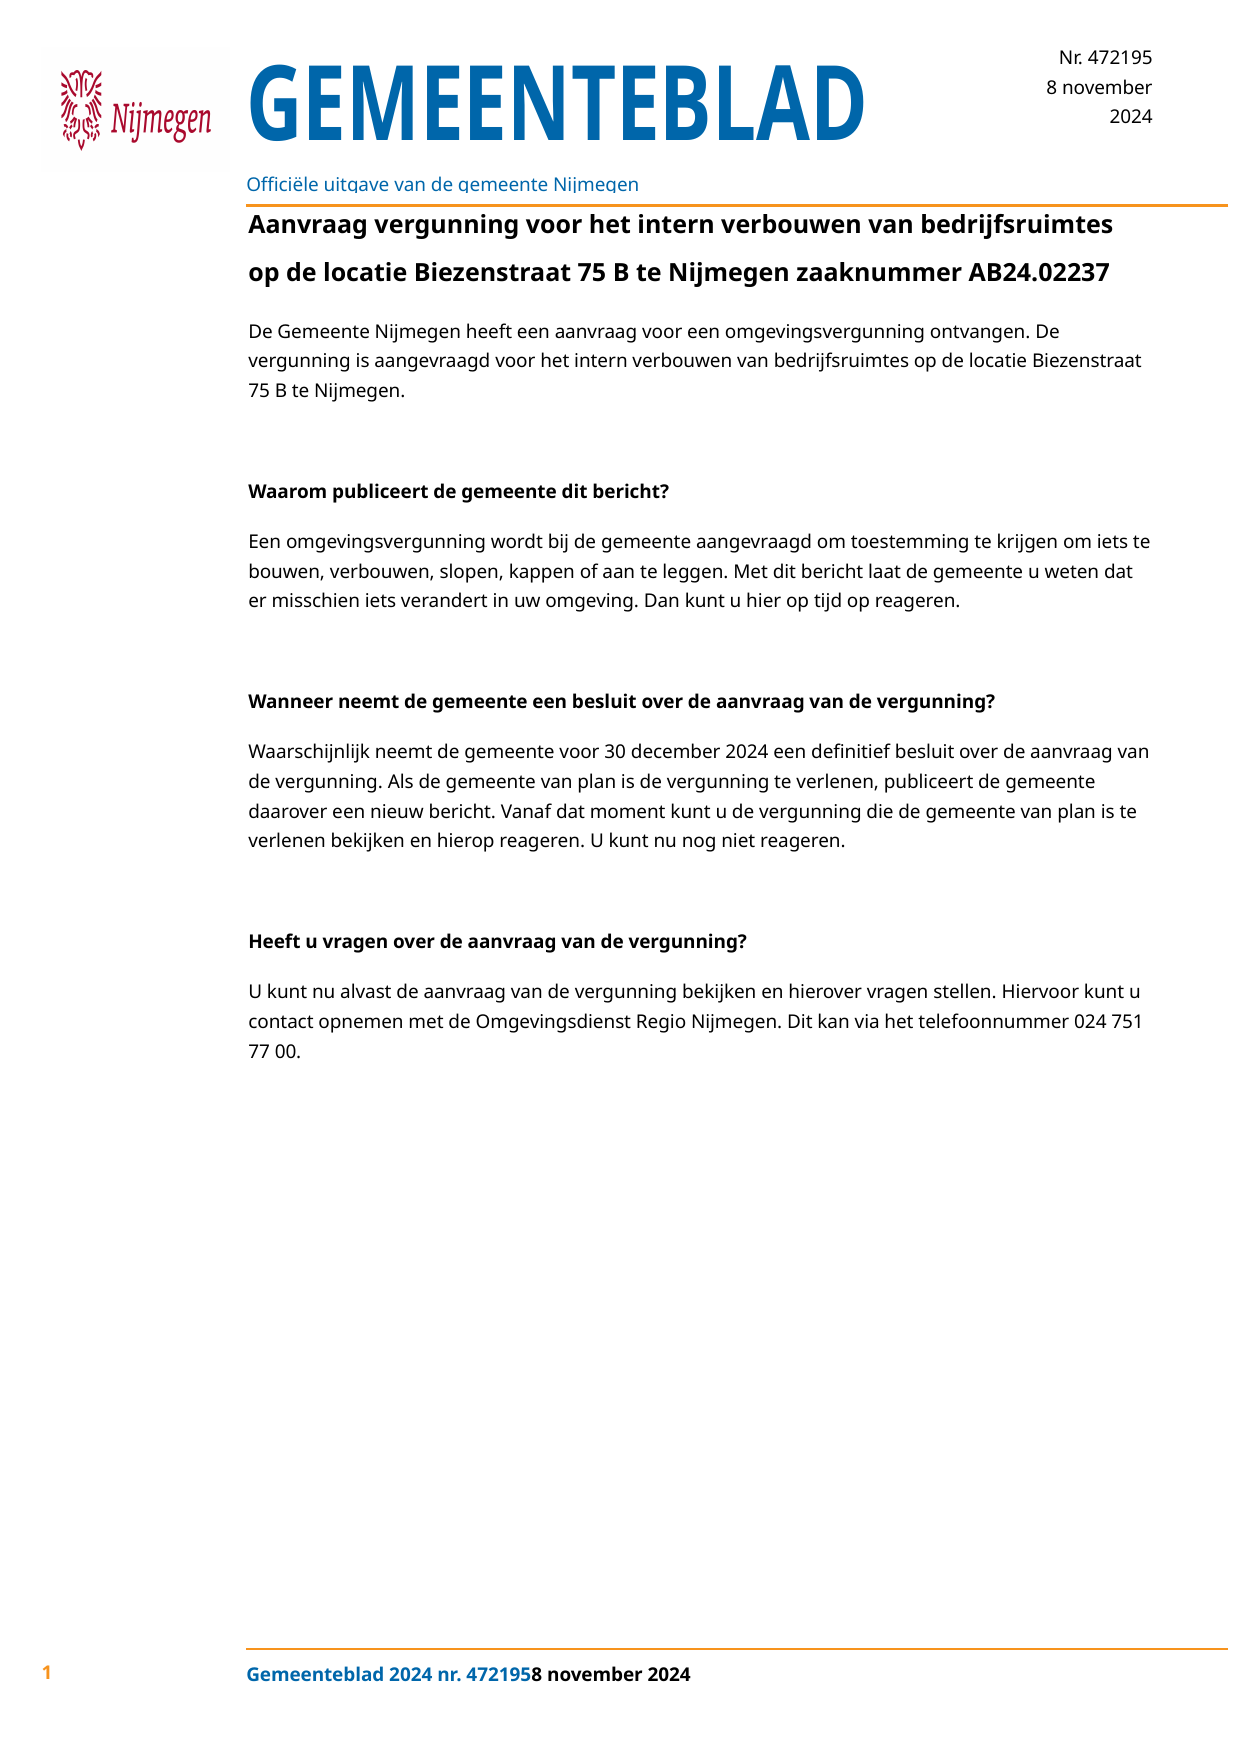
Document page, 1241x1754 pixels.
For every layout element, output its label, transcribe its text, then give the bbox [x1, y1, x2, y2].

picture [41, 47, 231, 172]
text De Gemeente Nijmegen heeft een aanvraag voor een omgevingsvergunning ontvangen. De vergunning is aangevraagd voor het intern verbouwen van bedrijfsruimtes op de locatie Biezenstraat 75 B te Nijmegen. [248, 318, 1152, 403]
text Heeft u vragen over de aanvraag van de vergunning? [248, 928, 1152, 954]
text Waarschijnlijk neemt de gemeente voor 30 december 2024 een definitief besluit over de aanvraag van de vergunning. Als de gemeente van plan is de vergunning te verlenen, publiceert de gemeente daarover een nieuw bericht. Vanaf dat moment kunt u de vergunning die de gemeente van plan is te verlenen bekijken en hierop reageren. U kunt nu nog niet reageren. [248, 739, 1152, 853]
text U kunt nu alvast de aanvraag van de vergunning bekijken en hierover vragen stellen. Hiervoor kunt u contact opnemen met de Omgevingsdienst Regio Nijmegen. Dit kan via het telefoonnummer 024 751 77 00. [248, 979, 1152, 1064]
text Aanvraag vergunning voor het intern verbouwen van bedrijfsruimtes op de locatie Biezenstraat 75 B te Nijmegen zaaknummer AB24.02237 [248, 207, 1152, 288]
text Waarom publiceert de gemeente dit bericht? [248, 478, 1152, 504]
text Wanneer neemt de gemeente een besluit over de aanvraag van de vergunning? [248, 688, 1152, 714]
text Een omgevingsvergunning wordt bij de gemeente aangevraagd om toestemming te krijgen om iets te bouwen, verbouwen, slopen, kappen of aan te leggen. Met dit bericht laat de gemeente u weten dat er misschien iets verandert in uw omgeving. Dan kunt u hier op tijd op reageren. [248, 528, 1152, 613]
